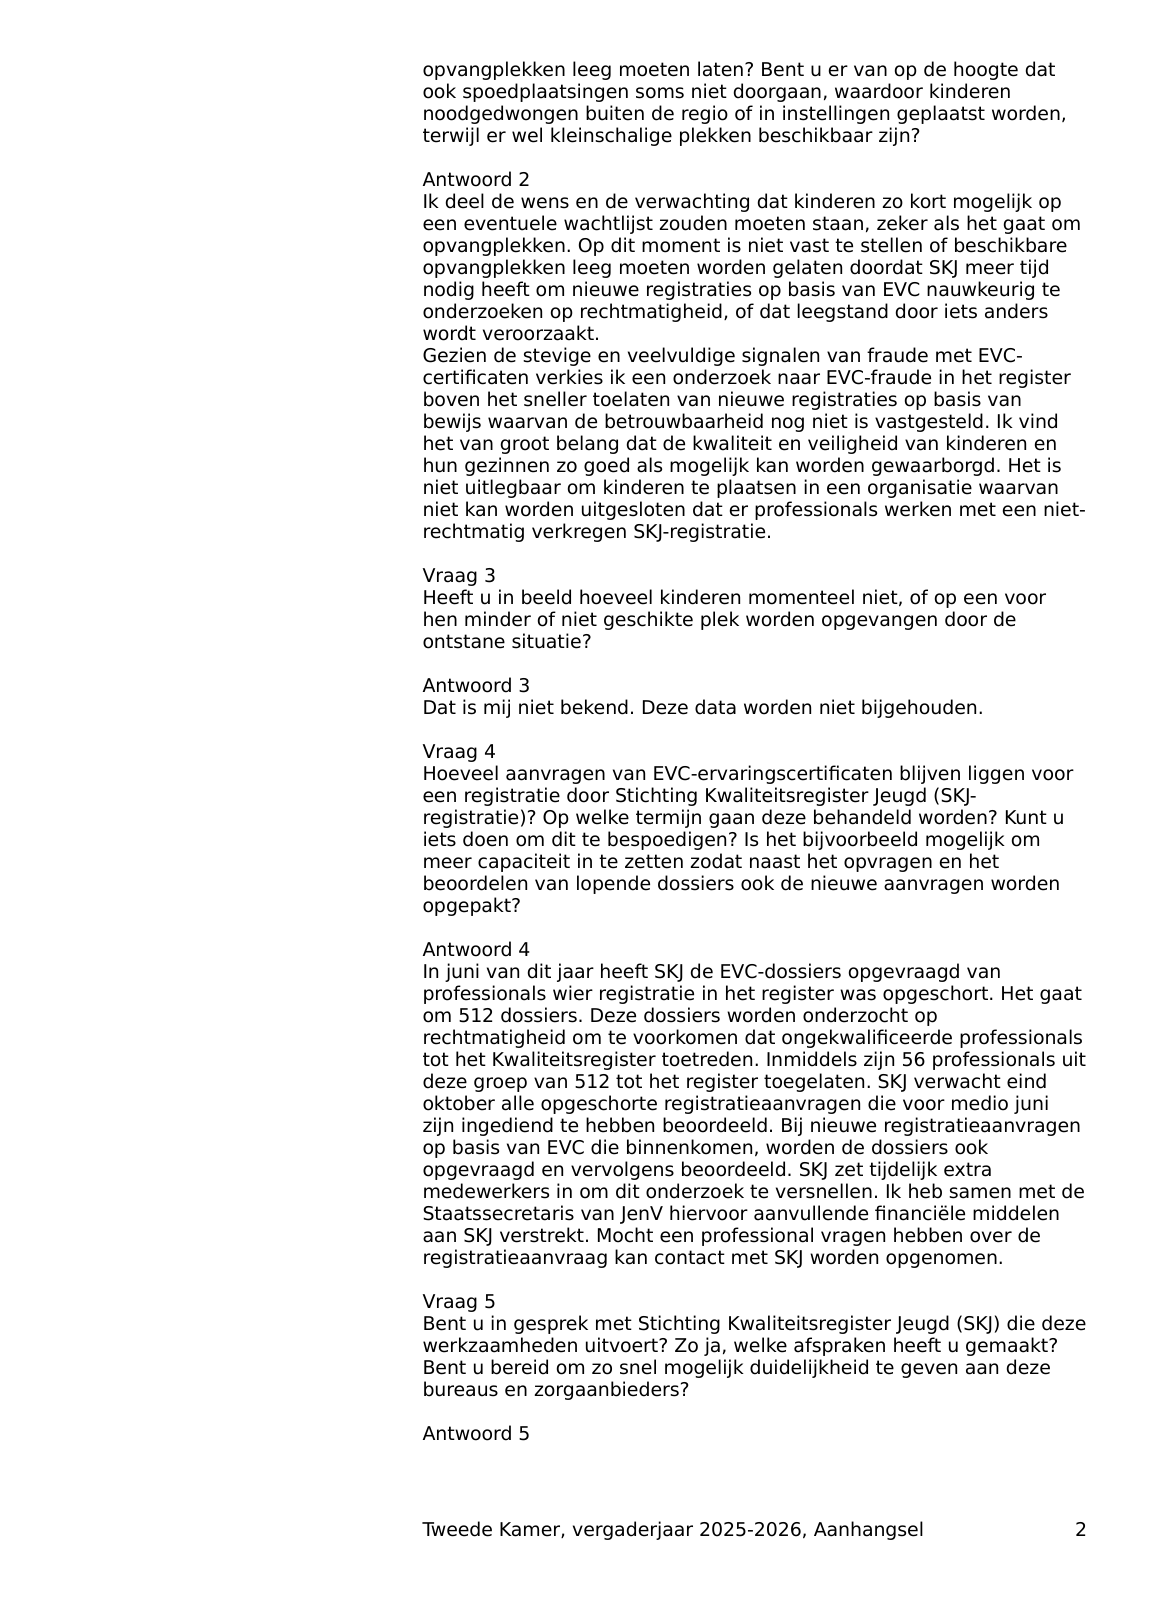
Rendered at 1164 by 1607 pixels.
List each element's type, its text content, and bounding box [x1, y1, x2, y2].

text Vraag 5 [422, 1291, 1087, 1313]
text Heeft u in beeld hoeveel kinderen momenteel niet, of op een voor hen minder of niet geschikte plek worden opgevangen door de ontstane situatie? [422, 587, 1087, 653]
text In juni van dit jaar heeft SKJ de EVC-dossiers opgevraagd van professionals wier registratie in het register was opgeschort. Het gaat om 512 dossiers. Deze dossiers worden onderzocht op rechtmatigheid om te voorkomen dat ongekwalificeerde professionals tot het Kwaliteitsregister toetreden. Inmiddels zijn 56 professionals uit deze groep van 512 tot het register toegelaten. SKJ verwacht eind oktober alle opgeschorte registratieaanvragen die voor medio juni zijn ingediend te hebben beoordeeld. Bij nieuwe registratieaanvragen op basis van EVC die binnenkomen, worden de dossiers ook opgevraagd en vervolgens beoordeeld. SKJ zet tijdelijk extra medewerkers in om dit onderzoek te versnellen. Ik heb samen met de Staatssecretaris van JenV hiervoor aanvullende financiële middelen aan SKJ verstrekt. Mocht een professional vragen hebben over de registratieaanvraag kan contact met SKJ worden opgenomen. [422, 961, 1087, 1269]
text Antwoord 3 [422, 675, 1087, 697]
text Ik deel de wens en de verwachting dat kinderen zo kort mogelijk op een eventuele wachtlijst zouden moeten staan, zeker als het gaat om opvangplekken. Op dit moment is niet vast te stellen of beschikbare opvangplekken leeg moeten worden gelaten doordat SKJ meer tijd nodig heeft om nieuwe registraties op basis van EVC nauwkeurig te onderzoeken op rechtmatigheid, of dat leegstand door iets anders wordt veroorzaakt. [422, 191, 1087, 345]
text Vraag 3 [422, 565, 1087, 587]
text Bent u in gesprek met Stichting Kwaliteitsregister Jeugd (SKJ) die deze werkzaamheden uitvoert? Zo ja, welke afspraken heeft u gemaakt? Bent u bereid om zo snel mogelijk duidelijkheid te geven aan deze bureaus en zorgaanbieders? [422, 1313, 1087, 1401]
text Antwoord 5 [422, 1423, 1087, 1445]
text Dat is mij niet bekend. Deze data worden niet bijgehouden. [422, 697, 1087, 719]
text opvangplekken leeg moeten laten? Bent u er van op de hoogte dat ook spoedplaatsingen soms niet doorgaan, waardoor kinderen noodgedwongen buiten de regio of in instellingen geplaatst worden, terwijl er wel kleinschalige plekken beschikbaar zijn? [422, 59, 1087, 147]
text Gezien de stevige en veelvuldige signalen van fraude met EVC-certificaten verkies ik een onderzoek naar EVC-fraude in het register boven het sneller toelaten van nieuwe registraties op basis van bewijs waarvan de betrouwbaarheid nog niet is vastgesteld. Ik vind het van groot belang dat de kwaliteit en veiligheid van kinderen en hun gezinnen zo goed als mogelijk kan worden gewaarborgd. Het is niet uitlegbaar om kinderen te plaatsen in een organisatie waarvan niet kan worden uitgesloten dat er professionals werken met een niet-rechtmatig verkregen SKJ-registratie. [422, 345, 1087, 543]
text Antwoord 2 [422, 169, 1087, 191]
text Hoeveel aanvragen van EVC-ervaringscertificaten blijven liggen voor een registratie door Stichting Kwaliteitsregister Jeugd (SKJ-registratie)? Op welke termijn gaan deze behandeld worden? Kunt u iets doen om dit te bespoedigen? Is het bijvoorbeeld mogelijk om meer capaciteit in te zetten zodat naast het opvragen en het beoordelen van lopende dossiers ook de nieuwe aanvragen worden opgepakt? [422, 763, 1087, 917]
text Antwoord 4 [422, 939, 1087, 961]
text Vraag 4 [422, 741, 1087, 763]
